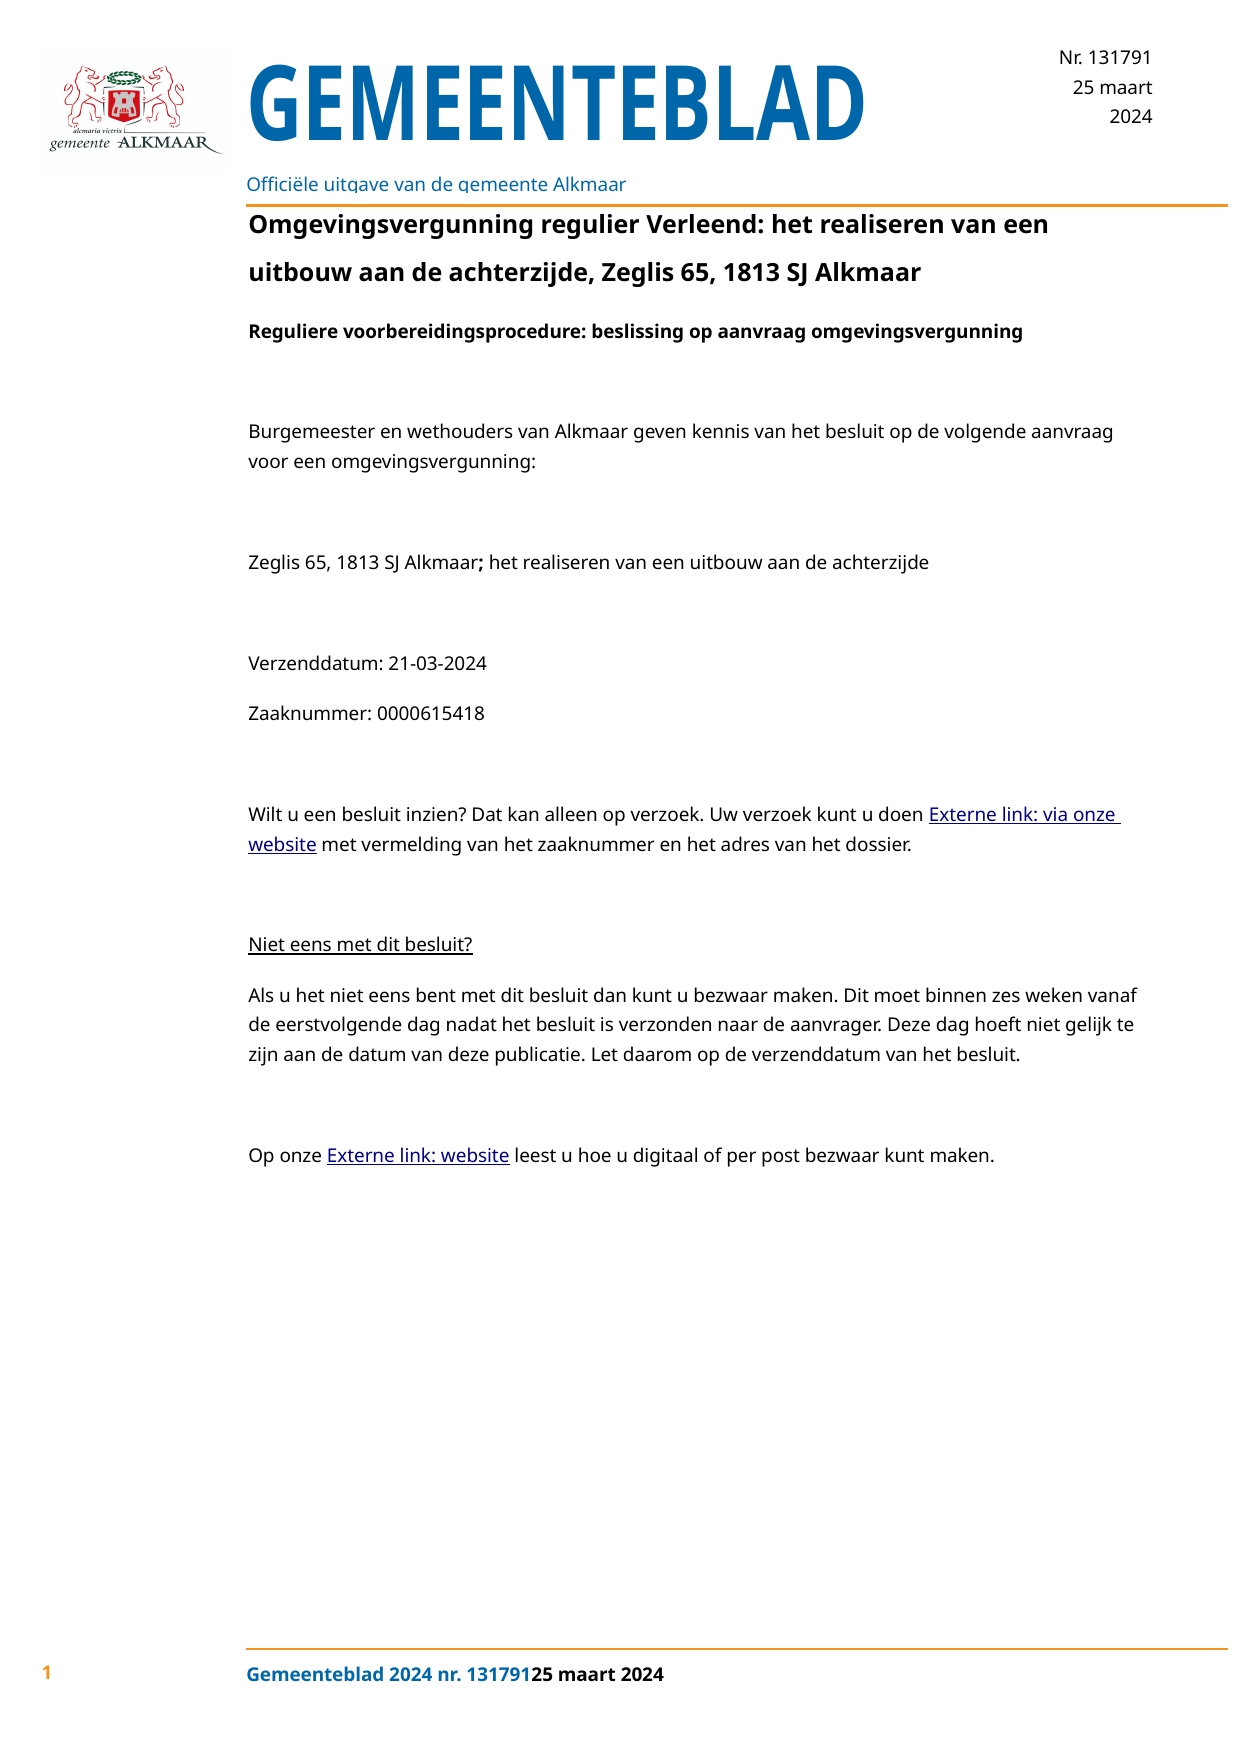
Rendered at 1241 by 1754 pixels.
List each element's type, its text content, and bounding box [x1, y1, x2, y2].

text Reguliere voorbereidingsprocedure: beslissing op aanvraag omgevingsvergunning [248, 318, 1152, 344]
picture [41, 47, 231, 172]
text Zeglis 65, 1813 SJ Alkmaar; het realiseren van een uitbouw aan de achterzijde [248, 549, 1152, 575]
text Wilt u een besluit inzien? Dat kan alleen op verzoek. Uw verzoek kunt u doen Externe link: via onze website met vermelding van het zaaknummer en het adres van het dossier. [248, 801, 1152, 857]
text Als u het niet eens bent met dit besluit dan kunt u bezwaar maken. Dit moet binnen zes weken vanaf de eerstvolgende dag nadat het besluit is verzonden naar de aanvrager. Deze dag hoeft niet gelijk te zijn aan de datum van deze publicatie. Let daarom op de verzenddatum van het besluit. [248, 982, 1152, 1067]
text Op onze Externe link: website leest u hoe u digitaal of per post bezwaar kunt maken. [248, 1142, 1152, 1168]
text Niet eens met dit besluit? [248, 932, 1152, 957]
text Omgevingsvergunning regulier Verleend: het realiseren van een uitbouw aan de achterzijde, Zeglis 65, 1813 SJ Alkmaar [248, 207, 1152, 288]
text Zaaknummer: 0000615418 [248, 700, 1152, 726]
text Verzenddatum: 21-03-2024 [248, 650, 1152, 676]
text Burgemeester en wethouders van Alkmaar geven kennis van het besluit op de volgende aanvraag voor een omgevingsvergunning: [248, 419, 1152, 474]
